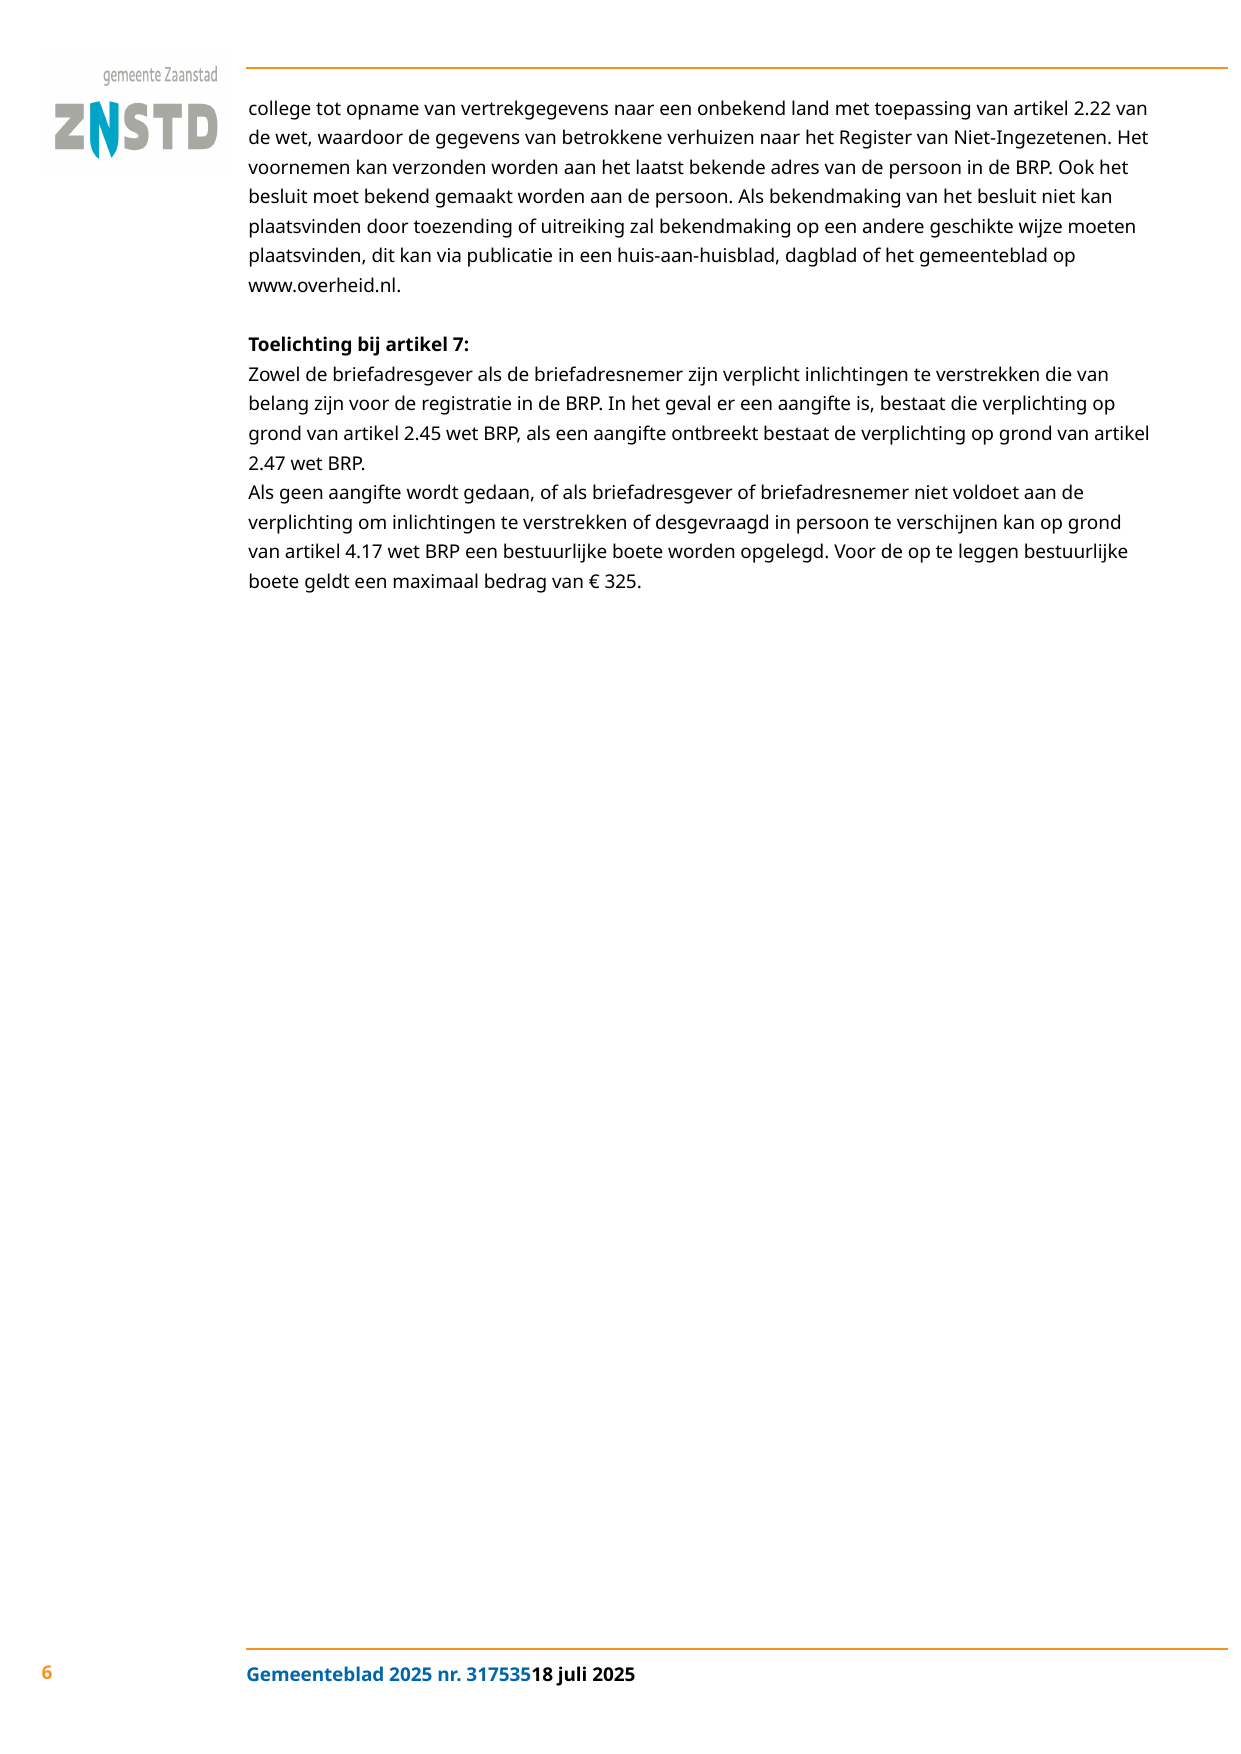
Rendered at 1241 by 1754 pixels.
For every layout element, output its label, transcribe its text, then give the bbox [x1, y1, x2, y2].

text Toelichting bij artikel 7: [248, 331, 1152, 357]
text Zowel de briefadresgever als de briefadresnemer zijn verplicht inlichtingen te verstrekken die van belang zijn voor de registratie in de BRP. In het geval er een aangifte is, bestaat die verplichting op grond van artikel 2.45 wet BRP, als een aangifte ontbreekt bestaat de verplichting op grond van artikel 2.47 wet BRP. [248, 361, 1152, 476]
picture [41, 47, 231, 172]
text college tot opname van vertrekgegevens naar een onbekend land met toepassing van artikel 2.22 van de wet, waardoor de gegevens van betrokkene verhuizen naar het Register van Niet-Ingezetenen. Het voornemen kan verzonden worden aan het laatst bekende adres van de persoon in de BRP. Ook het besluit moet bekend gemaakt worden aan de persoon. Als bekendmaking van het besluit niet kan plaatsvinden door toezending of uitreiking zal bekendmaking op een andere geschikte wijze moeten plaatsvinden, dit kan via publicatie in een huis-aan-huisblad, dagblad of het gemeenteblad op www.overheid.nl. [248, 95, 1152, 298]
text Als geen aangifte wordt gedaan, of als briefadresgever of briefadresnemer niet voldoet aan de verplichting om inlichtingen te verstrekken of desgevraagd in persoon te verschijnen kan op grond van artikel 4.17 wet BRP een bestuurlijke boete worden opgelegd. Voor de op te leggen bestuurlijke boete geldt een maximaal bedrag van € 325. [248, 479, 1152, 594]
